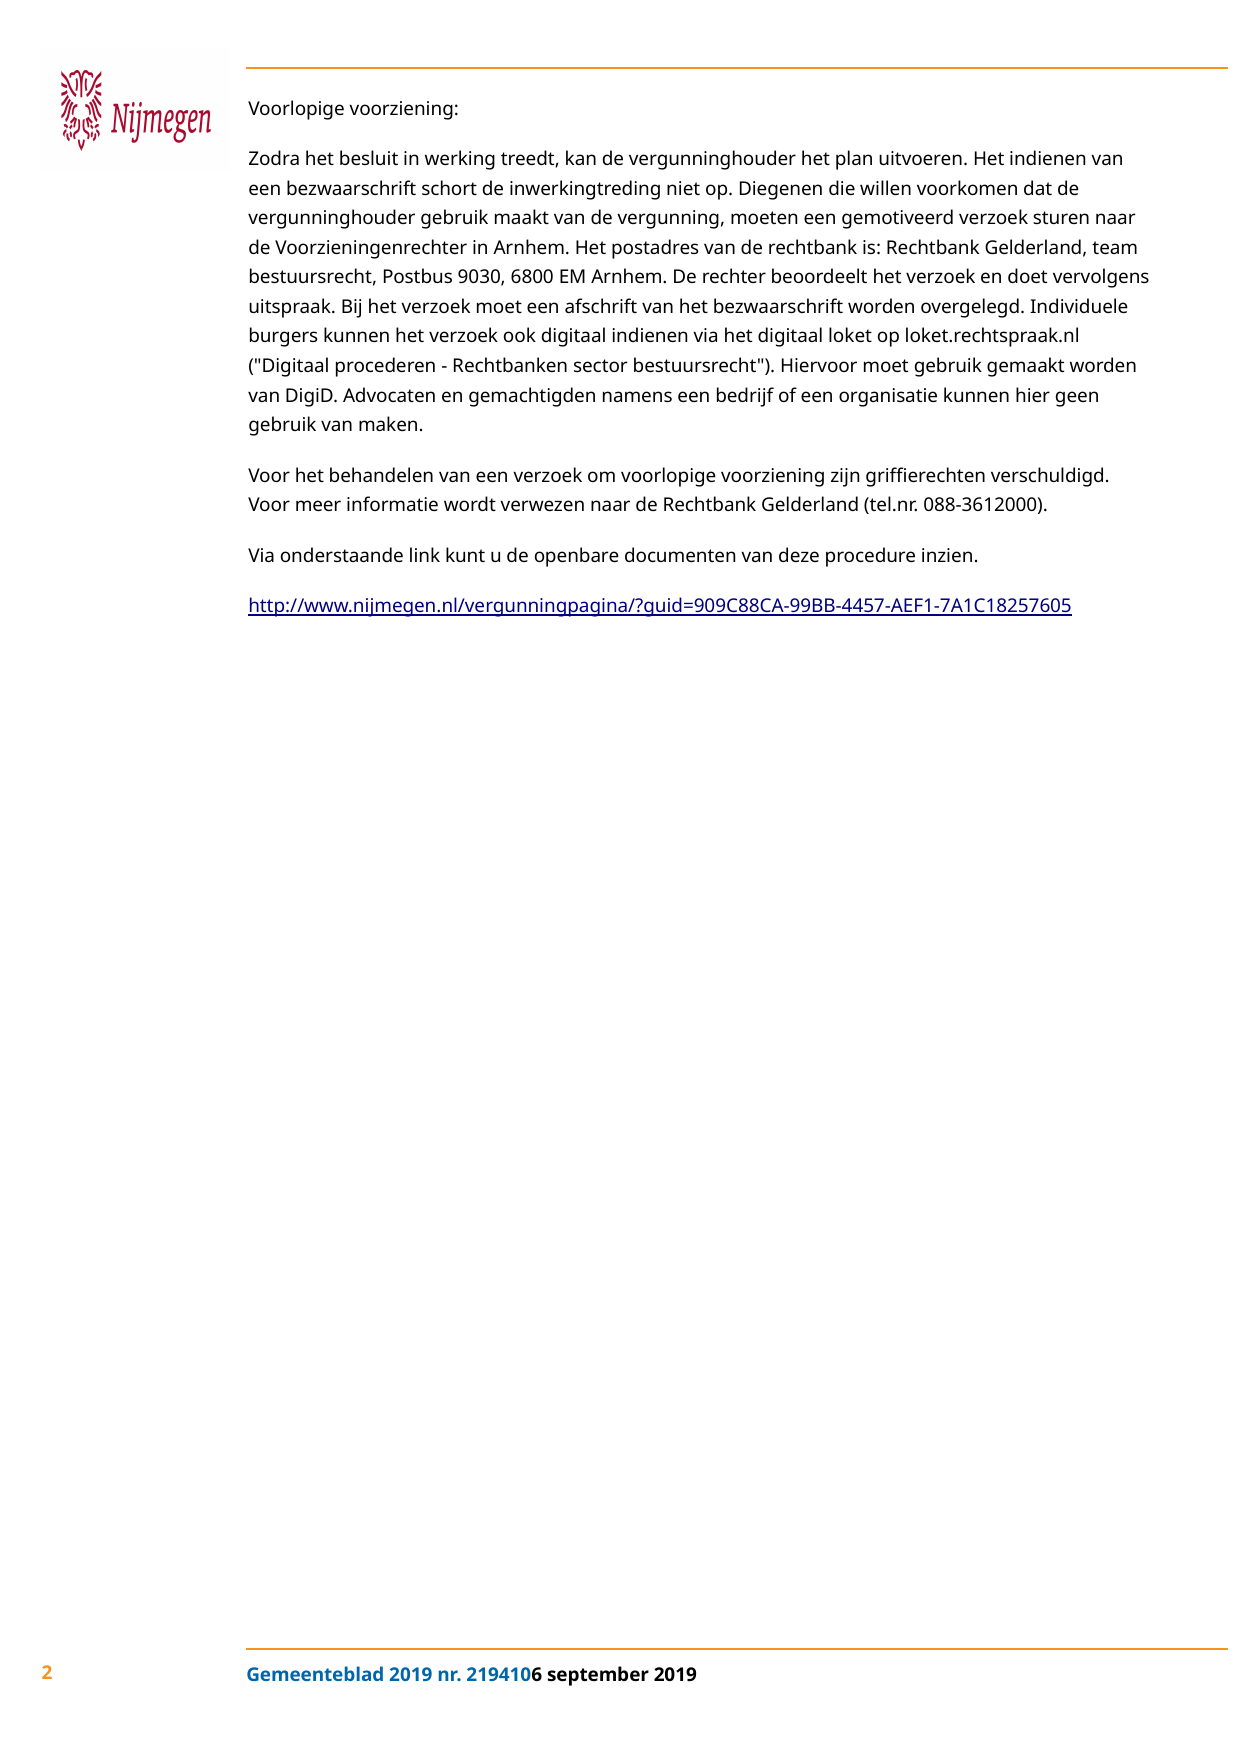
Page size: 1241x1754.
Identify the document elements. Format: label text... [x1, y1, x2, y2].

text Voorlopige voorziening: [248, 95, 1152, 121]
text http://www.nijmegen.nl/vergunningpagina/?guid=909C88CA-99BB-4457-AEF1-7A1C18257605 [248, 592, 1152, 618]
text Voor het behandelen van een verzoek om voorlopige voorziening zijn griffierechten verschuldigd. Voor meer informatie wordt verwezen naar de Rechtbank Gelderland (tel.nr. 088-3612000). [248, 462, 1152, 517]
text Zodra het besluit in werking treedt, kan de vergunninghouder het plan uitvoeren. Het indienen van een bezwaarschrift schort de inwerkingtreding niet op. Diegenen die willen voorkomen dat de vergunninghouder gebruik maakt van de vergunning, moeten een gemotiveerd verzoek sturen naar de Voorzieningenrechter in Arnhem. Het postadres van de rechtbank is: Rechtbank Gelderland, team bestuursrecht, Postbus 9030, 6800 EM Arnhem. De rechter beoordeelt het verzoek en doet vervolgens uitspraak. Bij het verzoek moet een afschrift van het bezwaarschrift worden overgelegd. Individuele burgers kunnen het verzoek ook digitaal indienen via het digitaal loket op loket.rechtspraak.nl ("Digitaal procederen - Rechtbanken sector bestuursrecht"). Hiervoor moet gebruik gemaakt worden van DigiD. Advocaten en gemachtigden namens een bedrijf of een organisatie kunnen hier geen gebruik van maken. [248, 145, 1152, 437]
picture [41, 47, 231, 172]
text Via onderstaande link kunt u de openbare documenten van deze procedure inzien. [248, 542, 1152, 568]
